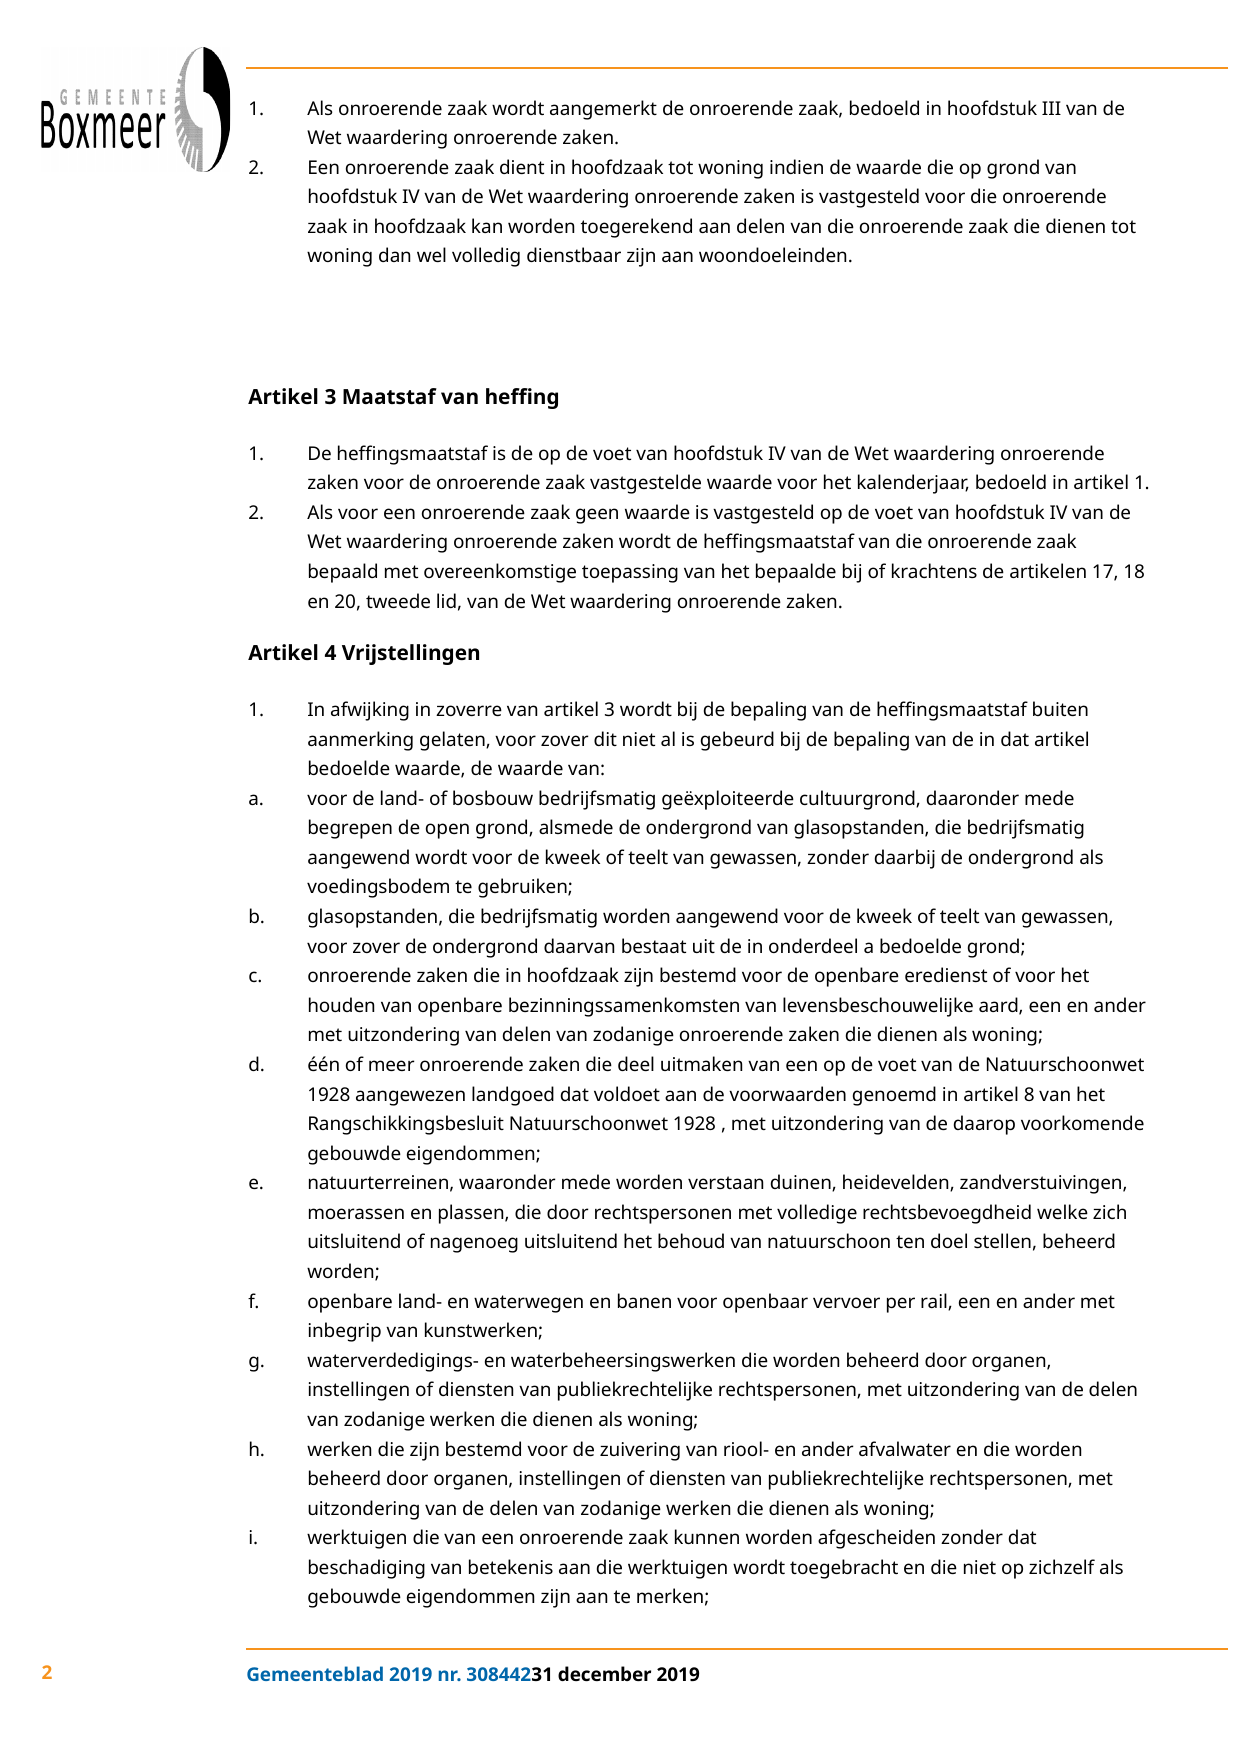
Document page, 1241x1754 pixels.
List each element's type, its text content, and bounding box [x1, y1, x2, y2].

list voor de land- of bosbouw bedrijfsmatig geëxploiteerde cultuurgrond, daaronder mede begrepen de open grond, alsmede de ondergrond van glasopstanden, die bedrijfsmatig aangewend wordt voor de kweek of teelt van gewassen, zonder daarbij de ondergrond als voedingsbodem te gebruiken; [248, 785, 1152, 899]
list Een onroerende zaak dient in hoofdzaak tot woning indien de waarde die op grond van hoofdstuk IV van de Wet waardering onroerende zaken is vastgesteld voor die onroerende zaak in hoofdzaak kan worden toegerekend aan delen van die onroerende zaak die dienen tot woning dan wel volledig dienstbaar zijn aan woondoeleinden. [248, 154, 1152, 268]
list onroerende zaken die in hoofdzaak zijn bestemd voor de openbare eredienst of voor het houden van openbare bezinningssamenkomsten van levensbeschouwelijke aard, een en ander met uitzondering van delen van zodanige onroerende zaken die dienen als woning; [248, 962, 1152, 1047]
list openbare land- en waterwegen en banen voor openbaar vervoer per rail, een en ander met inbegrip van kunstwerken; [248, 1288, 1152, 1343]
list De heffingsmaatstaf is de op de voet van hoofdstuk IV van de Wet waardering onroerende zaken voor de onroerende zaak vastgestelde waarde voor het kalenderjaar, bedoeld in artikel 1. [248, 440, 1152, 495]
text Artikel 3 Maatstaf van heffing [248, 382, 1152, 410]
list werktuigen die van een onroerende zaak kunnen worden afgescheiden zonder dat beschadiging van betekenis aan die werktuigen wordt toegebracht en die niet op zichzelf als gebouwde eigendommen zijn aan te merken; [248, 1524, 1152, 1609]
list waterverdedigings- en waterbeheersingswerken die worden beheerd door organen, instellingen of diensten van publiekrechtelijke rechtspersonen, met uitzondering van de delen van zodanige werken die dienen als woning; [248, 1347, 1152, 1432]
list natuurterreinen, waaronder mede worden verstaan duinen, heidevelden, zandverstuivingen, moerassen en plassen, die door rechtspersonen met volledige rechtsbevoegdheid welke zich uitsluitend of nagenoeg uitsluitend het behoud van natuurschoon ten doel stellen, beheerd worden; [248, 1169, 1152, 1284]
list één of meer onroerende zaken die deel uitmaken van een op de voet van de Natuurschoonwet 1928 aangewezen landgoed dat voldoet aan de voorwaarden genoemd in artikel 8 van het Rangschikkingsbesluit Natuurschoonwet 1928 , met uitzondering van de daarop voorkomende gebouwde eigendommen; [248, 1051, 1152, 1166]
list glasopstanden, die bedrijfsmatig worden aangewend voor de kweek of teelt van gewassen, voor zover de ondergrond daarvan bestaat uit de in onderdeel a bedoelde grond; [248, 903, 1152, 959]
list In afwijking in zoverre van artikel 3 wordt bij de bepaling van de heffingsmaatstaf buiten aanmerking gelaten, voor zover dit niet al is gebeurd bij de bepaling van de in dat artikel bedoelde waarde, de waarde van: [248, 696, 1152, 781]
list werken die zijn bestemd voor de zuivering van riool- en ander afvalwater en die worden beheerd door organen, instellingen of diensten van publiekrechtelijke rechtspersonen, met uitzondering van de delen van zodanige werken die dienen als woning; [248, 1436, 1152, 1521]
list Als onroerende zaak wordt aangemerkt de onroerende zaak, bedoeld in hoofdstuk III van de Wet waardering onroerende zaken. [248, 95, 1152, 150]
text Artikel 4 Vrijstellingen [248, 638, 1152, 667]
picture [41, 47, 231, 172]
list Als voor een onroerende zaak geen waarde is vastgesteld op de voet van hoofdstuk IV van de Wet waardering onroerende zaken wordt de heffingsmaatstaf van die onroerende zaak bepaald met overeenkomstige toepassing van het bepaalde bij of krachtens de artikelen 17, 18 en 20, tweede lid, van de Wet waardering onroerende zaken. [248, 499, 1152, 613]
